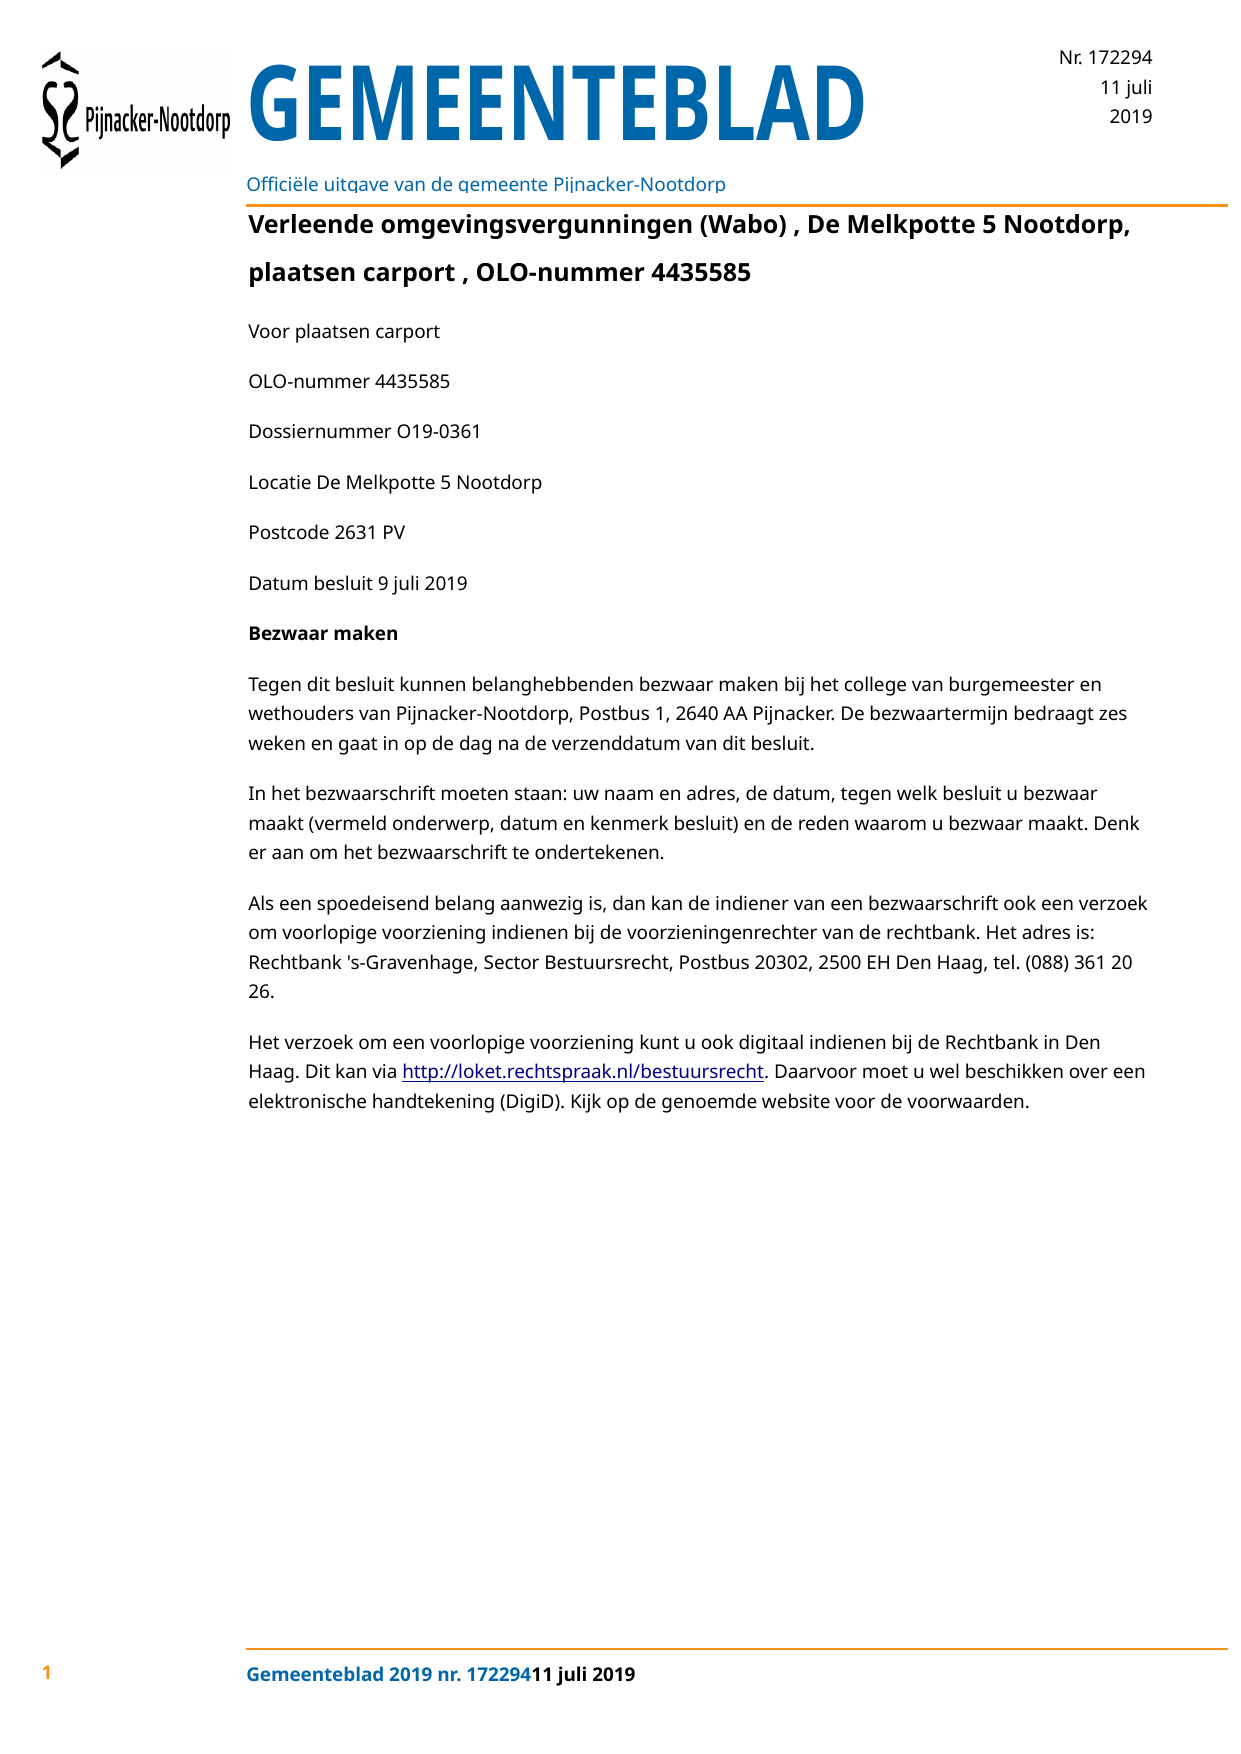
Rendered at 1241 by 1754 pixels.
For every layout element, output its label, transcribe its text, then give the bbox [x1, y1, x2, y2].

text Het verzoek om een voorlopige voorziening kunt u ook digitaal indienen bij de Rechtbank in Den Haag. Dit kan via http://loket.rechtspraak.nl/bestuursrecht. Daarvoor moet u wel beschikken over een elektronische handtekening (DigiD). Kijk op de genoemde website voor de voorwaarden. [248, 1029, 1152, 1114]
text Bezwaar maken [248, 620, 1152, 646]
text Datum besluit 9 juli 2019 [248, 570, 1152, 596]
picture [41, 47, 231, 172]
text Locatie De Melkpotte 5 Nootdorp [248, 469, 1152, 495]
text Verleende omgevingsvergunningen (Wabo) , De Melkpotte 5 Nootdorp, plaatsen carport , OLO-nummer 4435585 [248, 207, 1152, 288]
text Voor plaatsen carport [248, 318, 1152, 344]
text Postcode 2631 PV [248, 519, 1152, 545]
text In het bezwaarschrift moeten staan: uw naam en adres, de datum, tegen welk besluit u bezwaar maakt (vermeld onderwerp, datum en kenmerk besluit) en de reden waarom u bezwaar maakt. Denk er aan om het bezwaarschrift te ondertekenen. [248, 780, 1152, 865]
text OLO-nummer 4435585 [248, 368, 1152, 394]
text Dossiernummer O19-0361 [248, 419, 1152, 444]
text Als een spoedeisend belang aanwezig is, dan kan de indiener van een bezwaarschrift ook een verzoek om voorlopige voorziening indienen bij de voorzieningenrechter van de rechtbank. Het adres is: Rechtbank 's-Gravenhage, Sector Bestuursrecht, Postbus 20302, 2500 EH Den Haag, tel. (088) 361 20 26. [248, 890, 1152, 1004]
text Tegen dit besluit kunnen belanghebbenden bezwaar maken bij het college van burgemeester en wethouders van Pijnacker-Nootdorp, Postbus 1, 2640 AA Pijnacker. De bezwaartermijn bedraagt zes weken en gaat in op de dag na de verzenddatum van dit besluit. [248, 671, 1152, 756]
